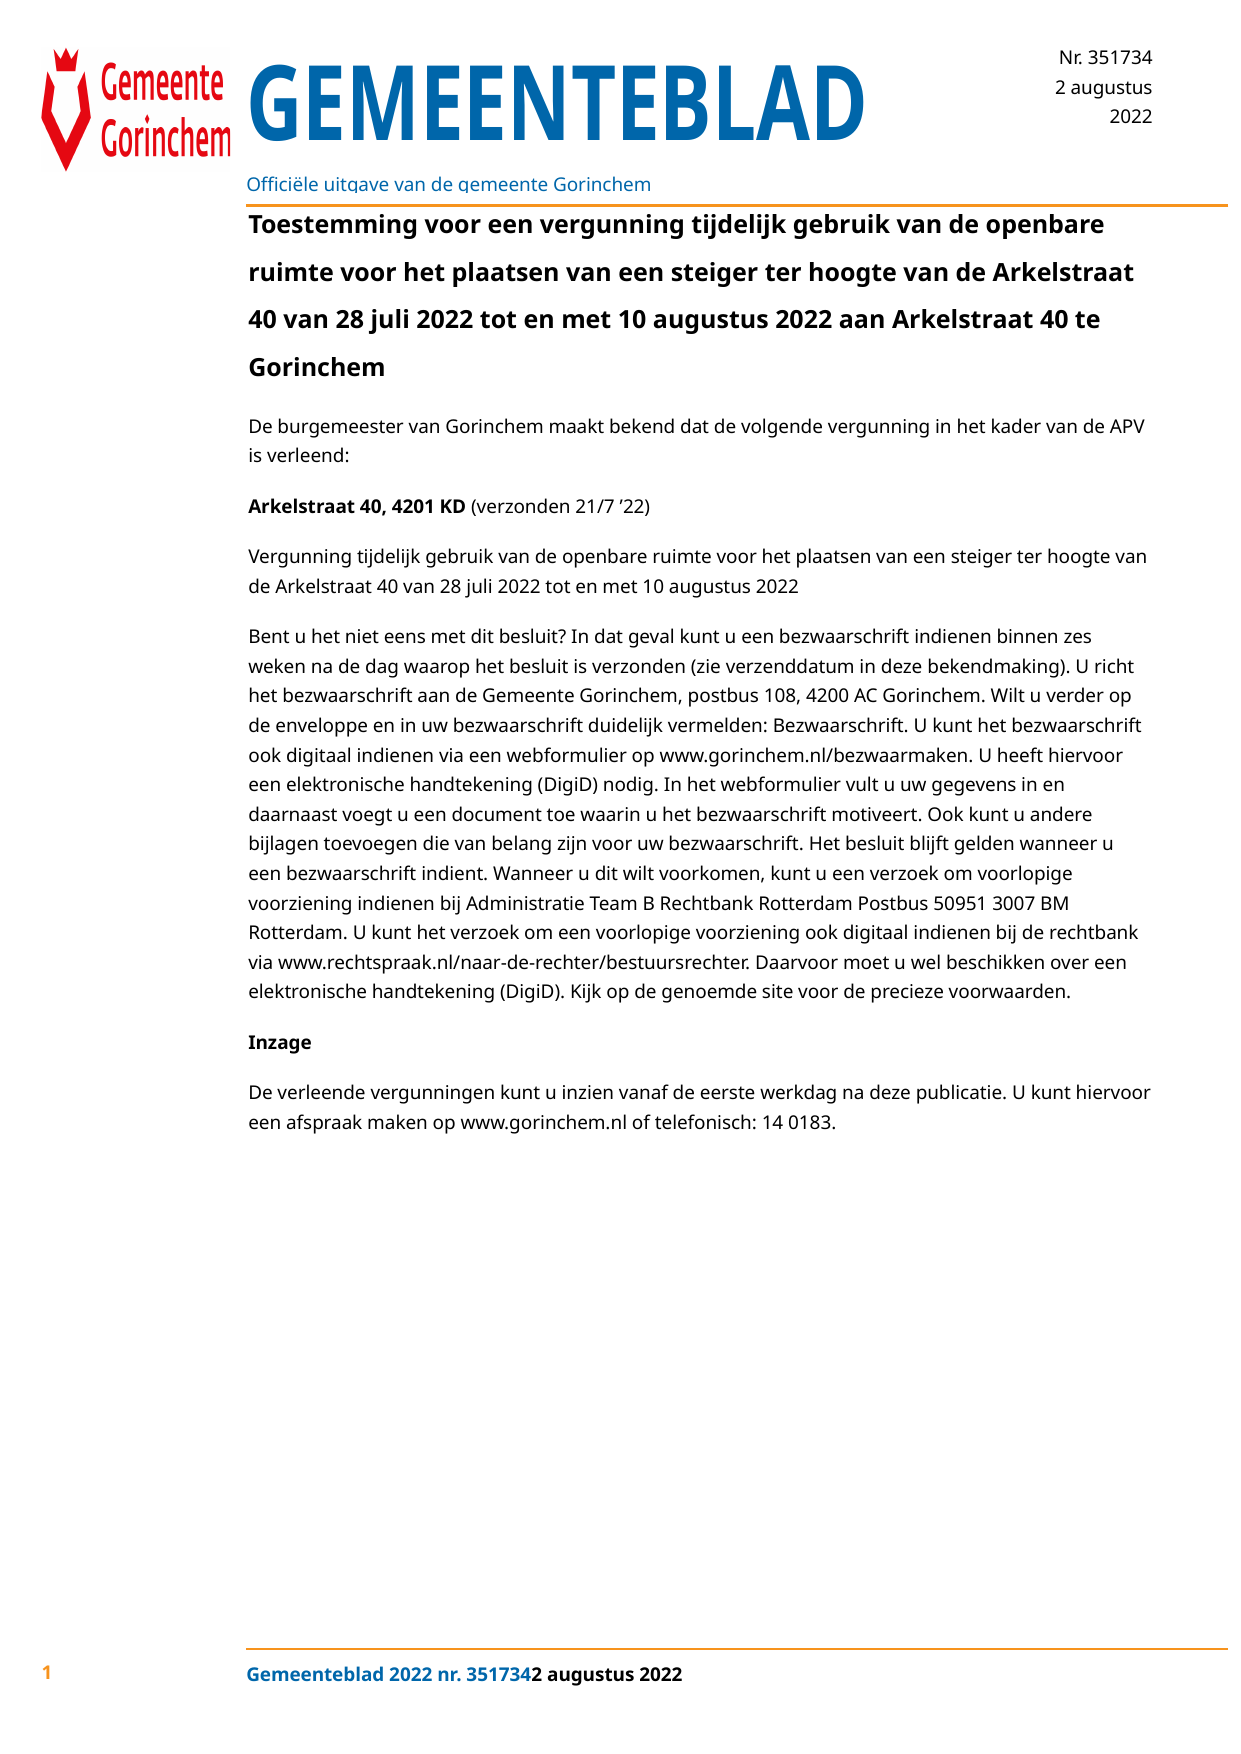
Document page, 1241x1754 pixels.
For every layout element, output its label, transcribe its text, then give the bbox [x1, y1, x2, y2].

text Inzage [248, 1029, 1152, 1055]
text De burgemeester van Gorinchem maakt bekend dat de volgende vergunning in het kader van de APV is verleend: [248, 413, 1152, 468]
text Toestemming voor een vergunning tijdelijk gebruik van de openbare ruimte voor het plaatsen van een steiger ter hoogte van de Arkelstraat 40 van 28 juli 2022 tot en met 10 augustus 2022 aan Arkelstraat 40 te Gorinchem [248, 207, 1152, 384]
text Bent u het niet eens met dit besluit? In dat geval kunt u een bezwaarschrift indienen binnen zes weken na de dag waarop het besluit is verzonden (zie verzenddatum in deze bekendmaking). U richt het bezwaarschrift aan de Gemeente Gorinchem, postbus 108, 4200 AC Gorinchem. Wilt u verder op de enveloppe en in uw bezwaarschrift duidelijk vermelden: Bezwaarschrift. U kunt het bezwaarschrift ook digitaal indienen via een webformulier op www.gorinchem.nl/bezwaarmaken. U heeft hiervoor een elektronische handtekening (DigiD) nodig. In het webformulier vult u uw gegevens in en daarnaast voegt u een document toe waarin u het bezwaarschrift motiveert. Ook kunt u andere bijlagen toevoegen die van belang zijn voor uw bezwaarschrift. Het besluit blijft gelden wanneer u een bezwaarschrift indient. Wanneer u dit wilt voorkomen, kunt u een verzoek om voorlopige voorziening indienen bij Administratie Team B Rechtbank Rotterdam Postbus 50951 3007 BM Rotterdam. U kunt het verzoek om een voorlopige voorziening ook digitaal indienen bij de rechtbank via www.rechtspraak.nl/naar-de-rechter/bestuursrechter. Daarvoor moet u wel beschikken over een elektronische handtekening (DigiD). Kijk op de genoemde site voor de precieze voorwaarden. [248, 623, 1152, 1004]
text De verleende vergunningen kunt u inzien vanaf de eerste werkdag na deze publicatie. U kunt hiervoor een afspraak maken op www.gorinchem.nl of telefonisch: 14 0183. [248, 1079, 1152, 1135]
picture [41, 47, 231, 172]
text Vergunning tijdelijk gebruik van de openbare ruimte voor het plaatsen van een steiger ter hoogte van de Arkelstraat 40 van 28 juli 2022 tot en met 10 augustus 2022 [248, 543, 1152, 599]
text Arkelstraat 40, 4201 KD (verzonden 21/7 ’22) [248, 493, 1152, 519]
